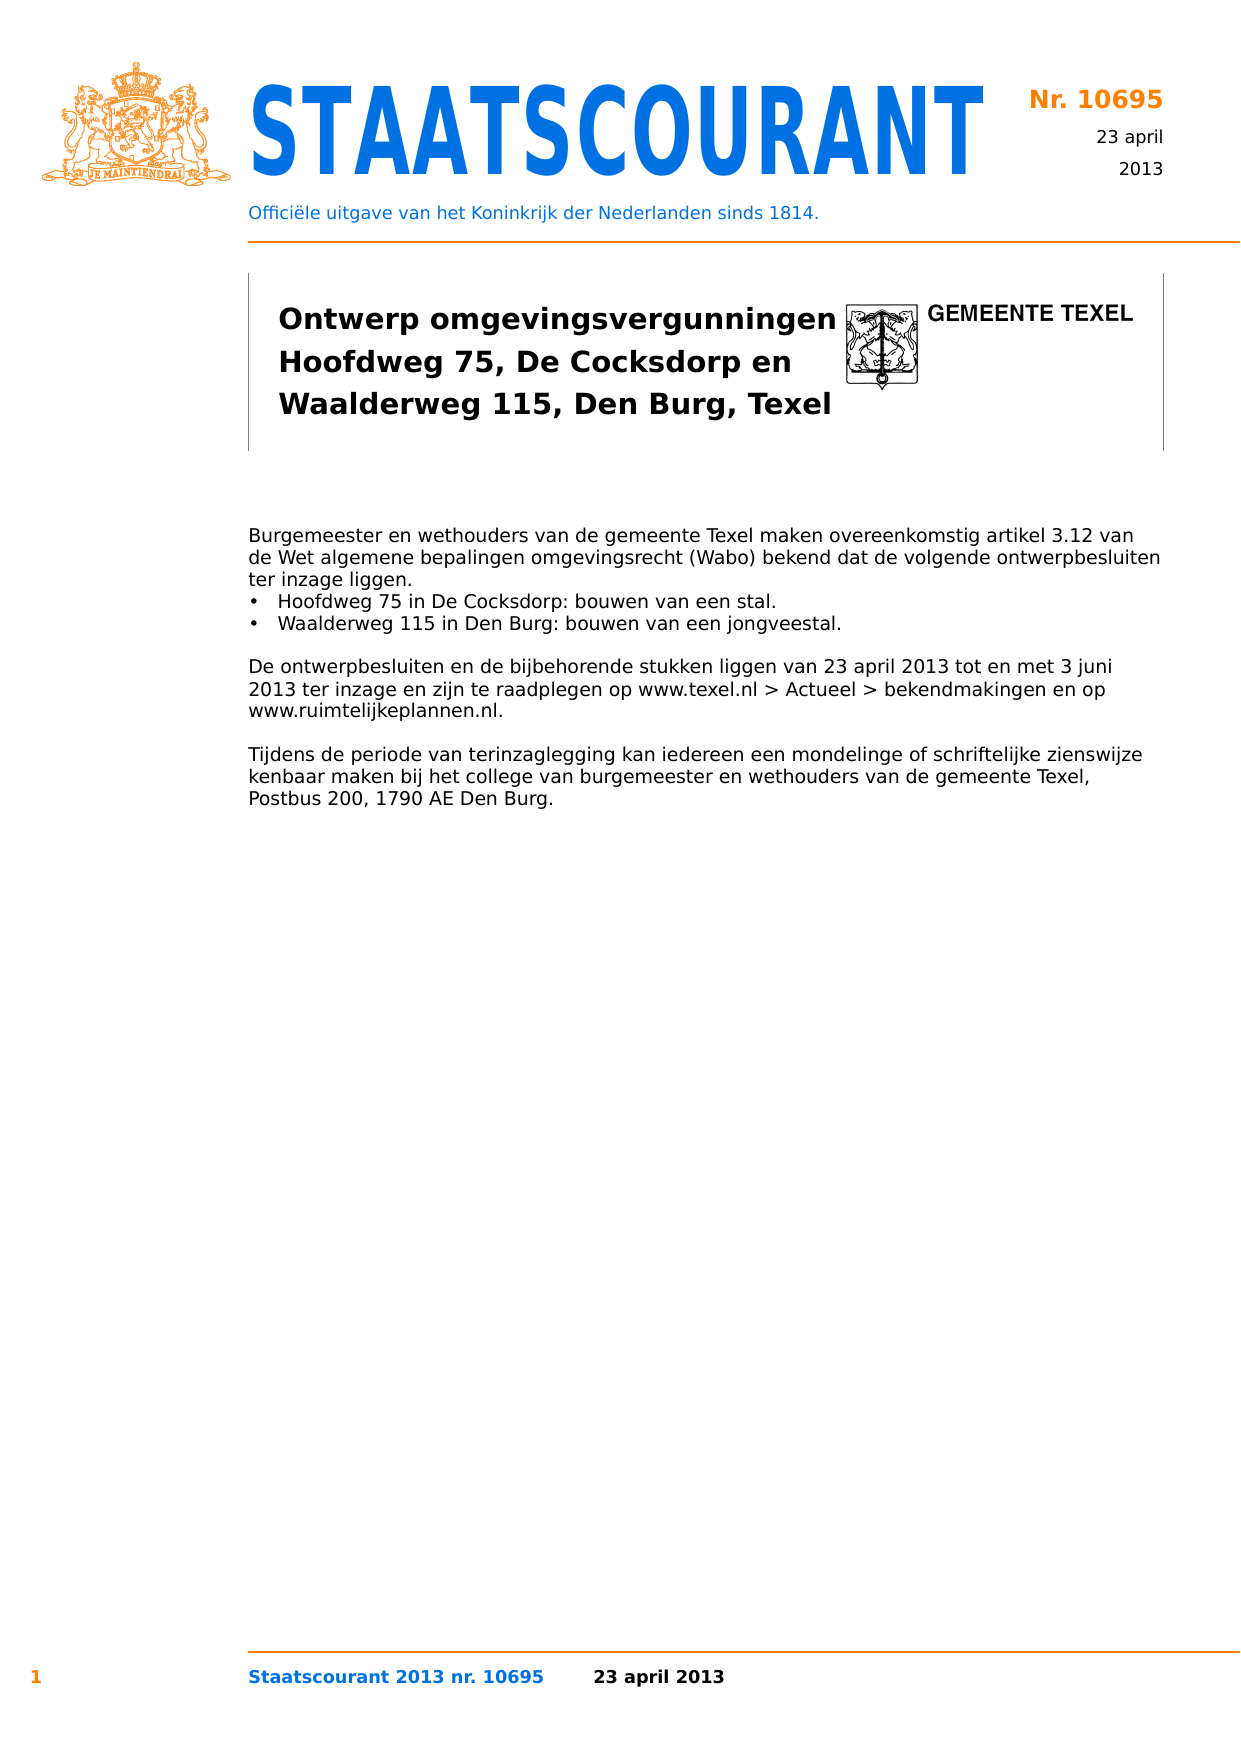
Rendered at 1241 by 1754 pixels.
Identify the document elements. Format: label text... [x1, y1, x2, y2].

subtitle Ontwerp omgevingsvergunningen Hoofdweg 75, De Cocksdorp en Waalderweg 115, Den Burg, Texel [249, 273, 1163, 451]
table_cell Officiële uitgave van het Koninkrijk der Nederlanden sinds 1814. [248, 203, 1240, 241]
picture [844, 302, 1134, 391]
text • Waalderweg 115 in Den Burg: bouwen van een jongveestal. [248, 613, 1163, 634]
table_cell 23 april [998, 121, 1240, 153]
text • Hoofdweg 75 in De Cocksdorp: bouwen van een stal. [248, 591, 1163, 613]
table_cell 2013 [998, 153, 1240, 203]
table_header [25, 62, 248, 241]
table_header Nr. 10695 [998, 62, 1240, 121]
picture [41, 62, 231, 186]
table_header STAATSCOURANT [248, 62, 998, 203]
text Burgemeester en wethouders van de gemeente Texel maken overeenkomstig artikel 3.12 van de Wet algemene bepalingen omgevingsrecht (Wabo) bekend dat de volgende ontwerpbesluiten ter inzage liggen. [248, 525, 1163, 591]
text Tijdens de periode van terinzaglegging kan iedereen een mondelinge of schriftelijke zienswijze kenbaar maken bij het college van burgemeester en wethouders van de gemeente Texel, Postbus 200, 1790 AE Den Burg. [248, 744, 1163, 810]
text De ontwerpbesluiten en de bijbehorende stukken liggen van 23 april 2013 tot en met 3 juni 2013 ter inzage en zijn te raadplegen op www.texel.nl > Actueel > bekendmakingen en op www.ruimtelijkeplannen.nl. [248, 656, 1163, 722]
